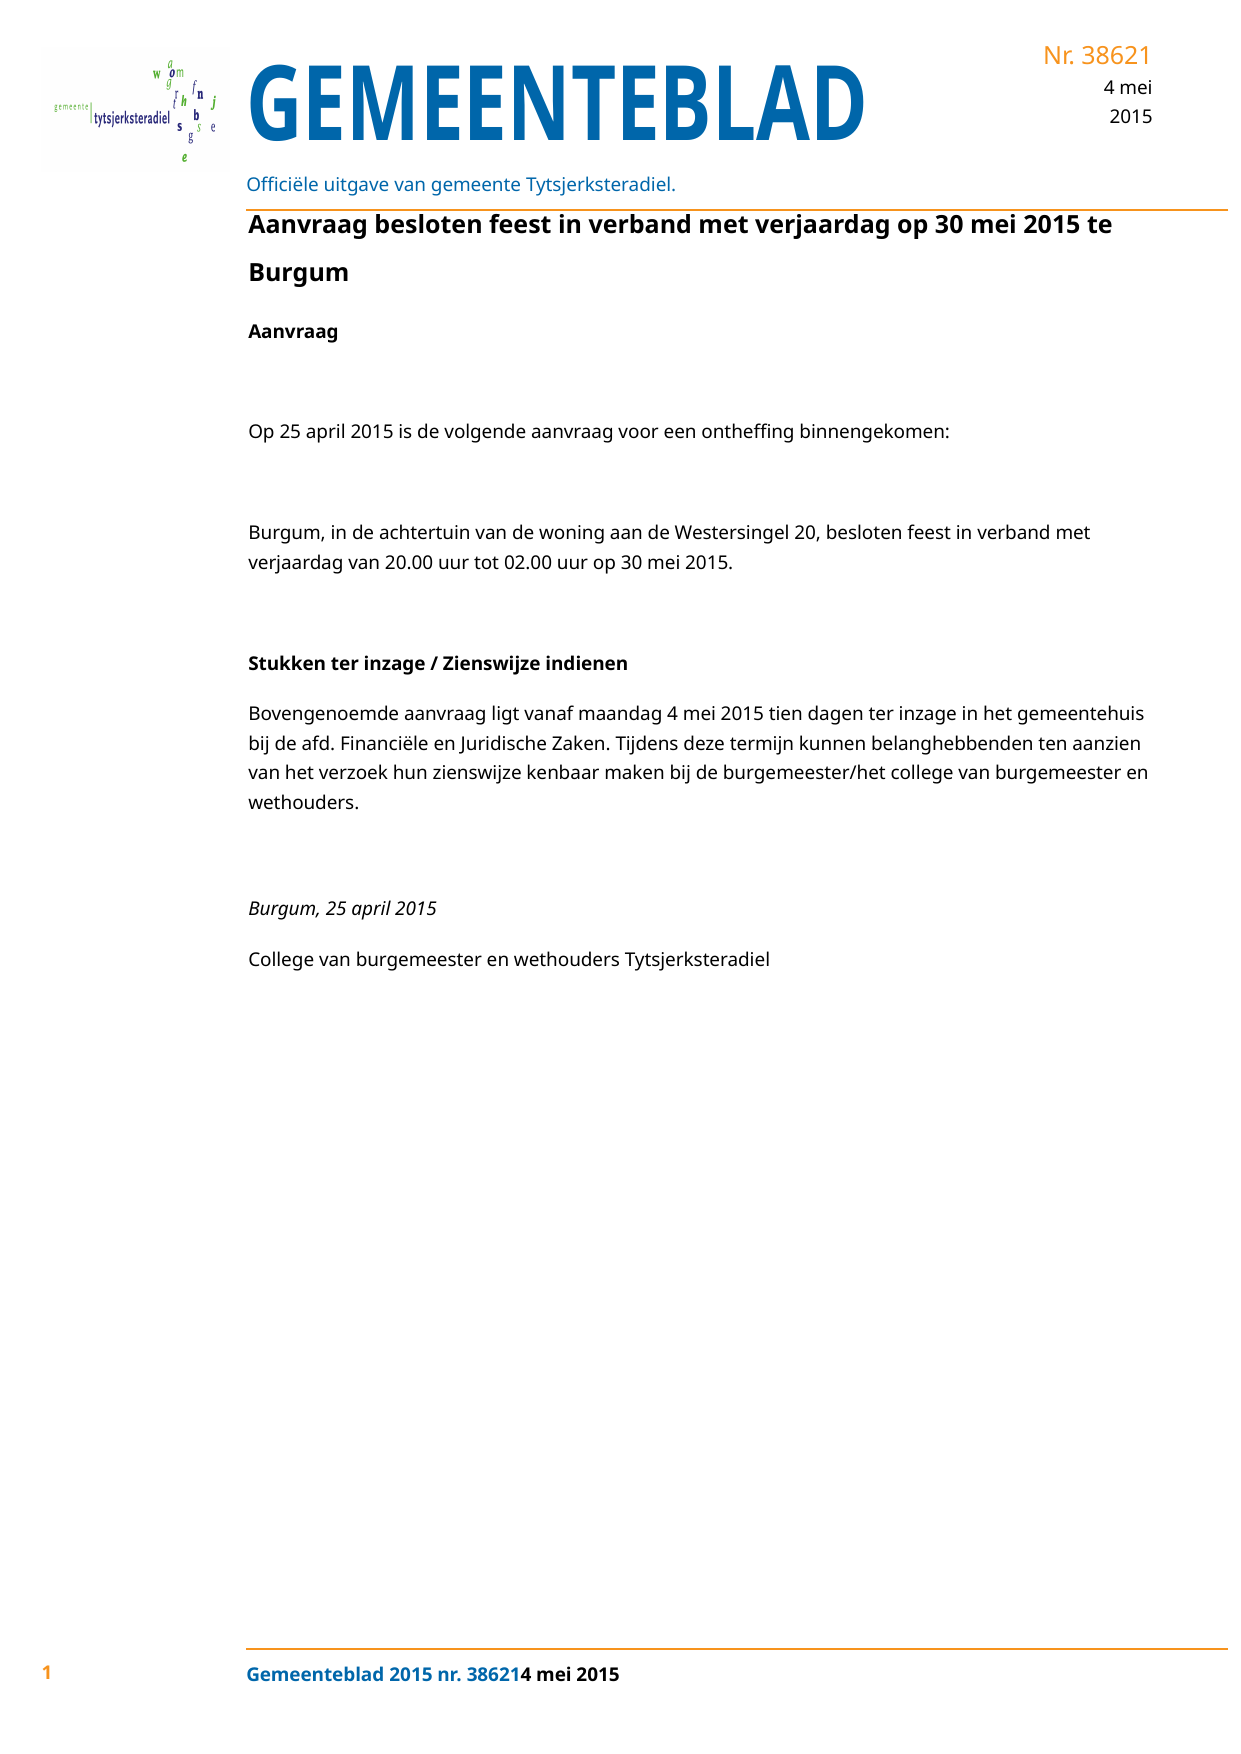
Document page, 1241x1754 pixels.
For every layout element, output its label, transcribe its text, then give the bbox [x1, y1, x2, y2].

text Stukken ter inzage / Zienswijze indienen [248, 650, 1152, 676]
text Burgum, in de achtertuin van de woning aan de Westersingel 20, besloten feest in verband met verjaardag van 20.00 uur tot 02.00 uur op 30 mei 2015. [248, 519, 1152, 575]
text Op 25 april 2015 is de volgende aanvraag voor een ontheffing binnengekomen: [248, 419, 1152, 444]
text Bovengenoemde aanvraag ligt vanaf maandag 4 mei 2015 tien dagen ter inzage in het gemeentehuis bij de afd. Financiële en Juridische Zaken. Tijdens deze termijn kunnen belanghebbenden ten aanzien van het verzoek hun zienswijze kenbaar maken bij de burge­meester/het college van burgemeester en wethouders. [248, 700, 1152, 815]
text Aanvraag [248, 318, 1152, 344]
text College van burgemeester en wethouders Tytsjerksteradiel [248, 946, 1152, 972]
text Aanvraag besloten feest in verband met verjaardag op 30 mei 2015 te Burgum [248, 211, 1152, 288]
text Burgum, 25 april 2015 [248, 895, 1152, 921]
picture [41, 47, 231, 172]
